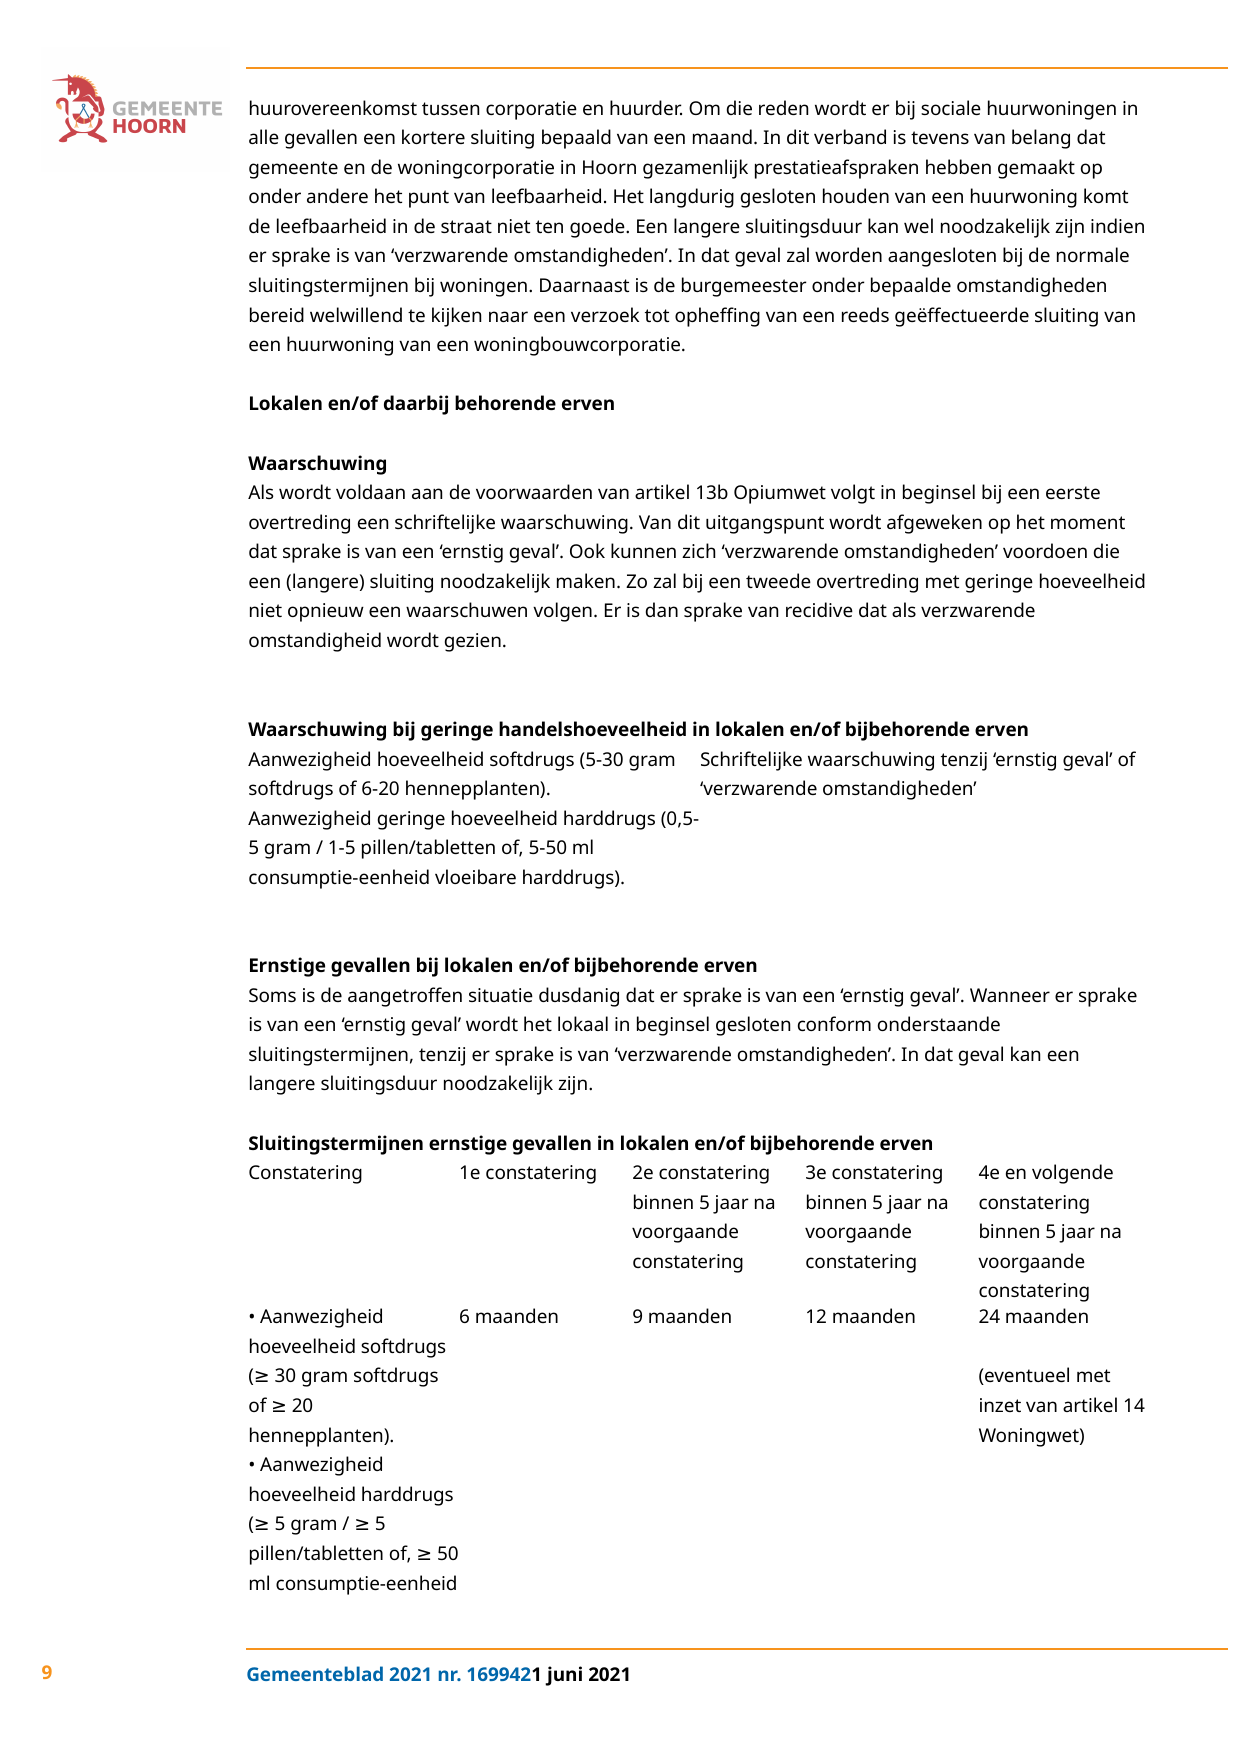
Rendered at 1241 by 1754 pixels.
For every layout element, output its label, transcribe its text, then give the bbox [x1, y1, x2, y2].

text Soms is de aangetroffen situatie dusdanig dat er sprake is van een ‘ernstig geval’. Wanneer er sprake is van een ‘ernstig geval’ wordt het lokaal in beginsel gesloten conform onderstaande sluitingstermijnen, tenzij er sprake is van ‘verzwarende omstandigheden’. In dat geval kan een langere sluitingsduur noodzakelijk zijn. [248, 982, 1152, 1096]
text Lokalen en/of daarbij behorende erven [248, 391, 1152, 416]
text Waarschuwing [248, 450, 1152, 476]
text Als wordt voldaan aan de voorwaarden van artikel 13b Opiumwet volgt in beginsel bij een eerste overtreding een schriftelijke waarschuwing. Van dit uitgangspunt wordt afgeweken op het moment dat sprake is van een ‘ernstig geval’. Ook kunnen zich ‘verzwarende omstandigheden’ voordoen die een (langere) sluiting noodzakelijk maken. Zo zal bij een tweede overtreding met geringe hoeveelheid niet opnieuw een waarschuwen volgen. Er is dan sprake van recidive dat als verzwarende omstandigheid wordt gezien. [248, 479, 1152, 653]
table_header 1e constatering [459, 1159, 632, 1303]
picture [41, 47, 231, 172]
table_header Constatering [248, 1159, 459, 1303]
text huurovereenkomst tussen corporatie en huurder. Om die reden wordt er bij sociale huurwoningen in alle gevallen een kortere sluiting bepaald van een maand. In dit verband is tevens van belang dat gemeente en de woningcorporatie in Hoorn gezamenlijk prestatieafspraken hebben gemaakt op onder andere het punt van leefbaarheid. Het langdurig gesloten houden van een huurwoning komt de leefbaarheid in de straat niet ten goede. Een langere sluitingsduur kan wel noodzakelijk zijn indien er sprake is van ‘verzwarende omstandigheden’. In dat geval zal worden aangesloten bij de normale sluitingstermijnen bij woningen. Daarnaast is de burgemeester onder bepaalde omstandigheden bereid welwillend te kijken naar een verzoek tot opheffing van een reeds geëffectueerde sluiting van een huurwoning van een woningbouwcorporatie. [248, 95, 1152, 357]
table_header 2e constatering binnen 5 jaar na voorgaande constatering [632, 1159, 805, 1303]
table_header 4e en volgende constatering binnen 5 jaar na voorgaande constatering [978, 1159, 1152, 1303]
table_cell 6 maanden [459, 1304, 632, 1595]
table_cell 24 maanden (eventueel met inzet van artikel 14 Woningwet) [978, 1304, 1152, 1595]
table_cell • Aanwezigheid hoeveelheid softdrugs (≥ 30 gram softdrugs of ≥ 20 hennepplanten). • Aanwezigheid hoeveelheid harddrugs (≥ 5 gram / ≥ 5 pillen/tabletten of, ≥ 50 ml consumptie-eenheid [248, 1304, 459, 1595]
table_cell 9 maanden [632, 1304, 805, 1595]
table_header Schriftelijke waarschuwing tenzij ‘ernstig geval’ of ‘verzwarende omstandigheden’ [700, 746, 1152, 919]
text Ernstige gevallen bij lokalen en/of bijbehorende erven [248, 952, 1152, 978]
text Waarschuwing bij geringe handelshoeveelheid in lokalen en/of bijbehorende erven [248, 716, 1152, 742]
table_header Aanwezigheid hoeveelheid softdrugs (5-30 gram softdrugs of 6-20 hennepplanten). Aanwezigheid geringe hoeveelheid harddrugs (0,5-5 gram / 1-5 pillen/tabletten of, 5-50 ml consumptie-eenheid vloeibare harddrugs). [248, 746, 700, 919]
table_header 3e constatering binnen 5 jaar na voorgaande constatering [805, 1159, 978, 1303]
table_cell 12 maanden [805, 1304, 978, 1595]
text Sluitingstermijnen ernstige gevallen in lokalen en/of bijbehorende erven [248, 1130, 1152, 1155]
